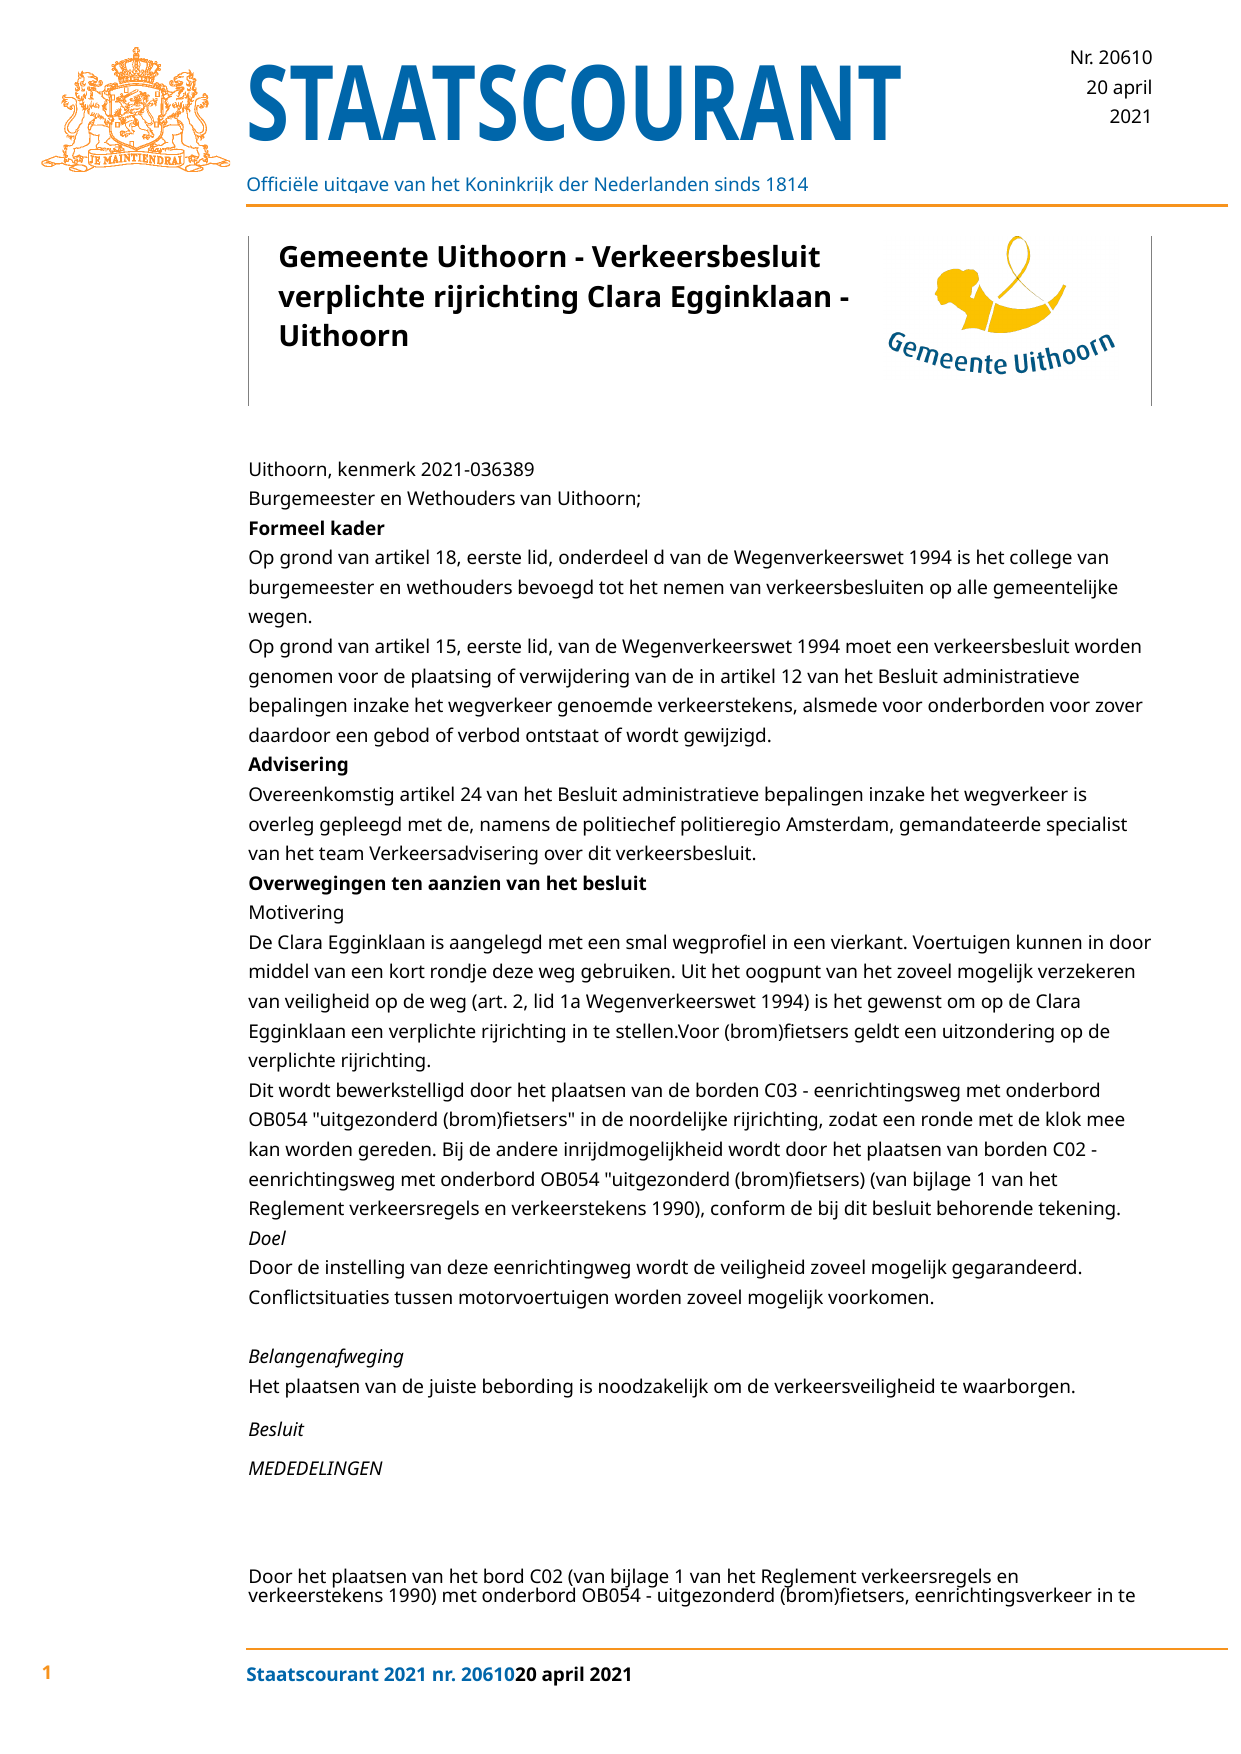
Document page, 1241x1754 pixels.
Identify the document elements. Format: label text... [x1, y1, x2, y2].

table_header Gemeente Uithoorn - Verkeersbesluit verplichte rijrichting Clara Egginklaan - Uithoorn [249, 236, 850, 406]
text Doel [248, 1225, 1152, 1251]
text Overeenkomstig artikel 24 van het Besluit administratieve bepalingen inzake het wegverkeer is overleg gepleegd met de, namens de politiechef politieregio Amsterdam, gemandateerde specialist van het team Verkeersadvisering over dit verkeersbesluit. [248, 781, 1152, 866]
table_header [850, 236, 1151, 406]
text Overwegingen ten aanzien van het besluit [248, 870, 1152, 896]
text Dit wordt bewerkstelligd door het plaatsen van de borden C03 - eenrichtingsweg met onderbord OB054 "uitgezonderd (brom)fietsers" in de noordelijke rijrichting, zodat een ronde met de klok mee kan worden gereden. Bij de andere inrijdmogelijkheid wordt door het plaatsen van borden C02 - eenrichtingsweg met onderbord OB054 "uitgezonderd (brom)fietsers) (van bijlage 1 van het Reglement verkeersregels en verkeerstekens 1990), conform de bij dit besluit behorende tekening. [248, 1077, 1152, 1221]
text Besluit [248, 1416, 1152, 1442]
text Op grond van artikel 15, eerste lid, van de Wegenverkeerswet 1994 moet een verkeersbesluit worden genomen voor de plaatsing of verwijdering van de in artikel 12 van het Besluit administratieve bepalingen inzake het wegverkeer genoemde verkeerstekens, alsmede voor onderborden voor zover daardoor een gebod of verbod ontstaat of wordt gewijzigd. [248, 633, 1152, 748]
text Het plaatsen van de juiste bebording is noodzakelijk om de verkeersveiligheid te waarborgen. [248, 1373, 1152, 1398]
text De Clara Egginklaan is aangelegd met een smal wegprofiel in een vierkant. Voertuigen kunnen in door middel van een kort rondje deze weg gebruiken. Uit het oogpunt van het zoveel mogelijk verzekeren van veiligheid op de weg (art. 2, lid 1a Wegenverkeerswet 1994) is het gewenst om op de Clara Egginklaan een verplichte rijrichting in te stellen.Voor (brom)fietsers geldt een uitzondering op de verplichte rijrichting. [248, 929, 1152, 1073]
text Belangenafweging [248, 1343, 1152, 1369]
text Advisering [248, 752, 1152, 777]
text Uithoorn, kenmerk 2021-036389 [248, 456, 1152, 481]
text Op grond van artikel 18, eerste lid, onderdeel d van de Wegenverkeerswet 1994 is het college van burgemeester en wethouders bevoegd tot het nemen van verkeersbesluiten op alle gemeentelijke wegen. [248, 544, 1152, 629]
text MEDEDELINGEN [248, 1455, 1152, 1481]
text Motivering [248, 899, 1152, 925]
picture [41, 47, 231, 172]
text Formeel kader [248, 515, 1152, 541]
text Door de instelling van deze eenrichtingweg wordt de veiligheid zoveel mogelijk gegarandeerd. Conflictsituaties tussen motorvoertuigen worden zoveel mogelijk voorkomen. [248, 1254, 1152, 1310]
text Door het plaatsen van het bord C02 (van bijlage 1 van het Reglement verkeersregels en verkeerstekens 1990) met onderbord OB054 - uitgezonderd (brom)fietsers, eenrichtingsverkeer in te [248, 1568, 1152, 1607]
picture [882, 236, 1119, 380]
text Burgemeester en Wethouders van Uithoorn; [248, 485, 1152, 511]
